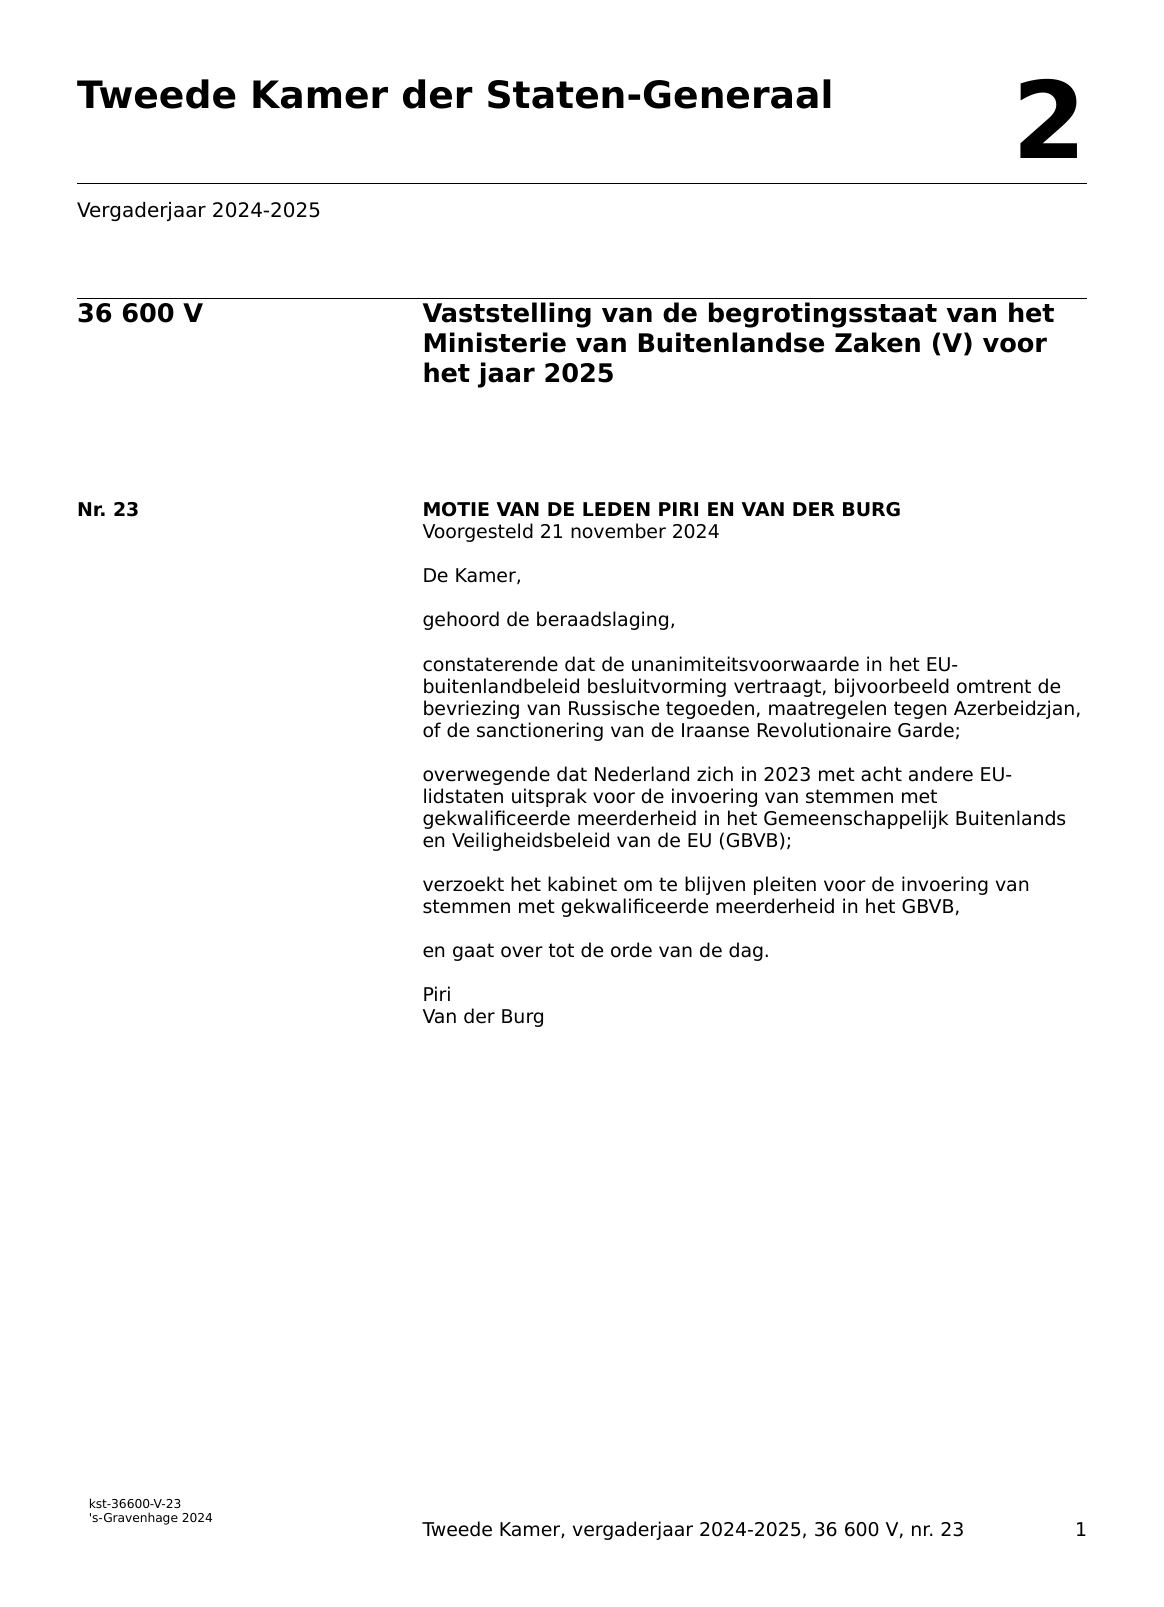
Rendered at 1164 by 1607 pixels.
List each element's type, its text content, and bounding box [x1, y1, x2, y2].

text en gaat over tot de orde van de dag. [422, 940, 1087, 962]
subtitle 36 600 V Vaststelling van de begrotingsstaat van het Ministerie van Buitenlandse Zaken (V) voor het jaar 2025 [77, 299, 1087, 388]
table_header Tweede Kamer der Staten-Generaal [77, 59, 886, 183]
text kst-36600-V-23 [88, 1497, 323, 1511]
text 's-Gravenhage 2024 [88, 1511, 323, 1525]
table_cell Vergaderjaar 2024-2025 [77, 184, 1087, 298]
text verzoekt het kabinet om te blijven pleiten voor de invoering van stemmen met gekwalificeerde meerderheid in het GBVB, [422, 874, 1087, 918]
text overwegende dat Nederland zich in 2023 met acht andere EU-lidstaten uitsprak voor de invoering van stemmen met gekwalificeerde meerderheid in het Gemeenschappelijk Buitenlands en Veiligheidsbeleid van de EU (GBVB); [422, 764, 1087, 852]
text Voorgesteld 21 november 2024 [422, 521, 1087, 543]
subtitle Nr. 23 MOTIE VAN DE LEDEN PIRI EN VAN DER BURG [77, 499, 1087, 521]
text De Kamer, [422, 565, 1087, 587]
text gehoord de beraadslaging, [422, 609, 1087, 631]
text Van der Burg [422, 1006, 1087, 1028]
text Piri [422, 984, 1087, 1006]
text constaterende dat de unanimiteitsvoorwaarde in het EU-buitenlandbeleid besluitvorming vertraagt, bijvoorbeeld omtrent de bevriezing van Russische tegoeden, maatregelen tegen Azerbeidzjan, of de sanctionering van de Iraanse Revolutionaire Garde; [422, 653, 1087, 741]
table_header 2 [886, 59, 1087, 183]
